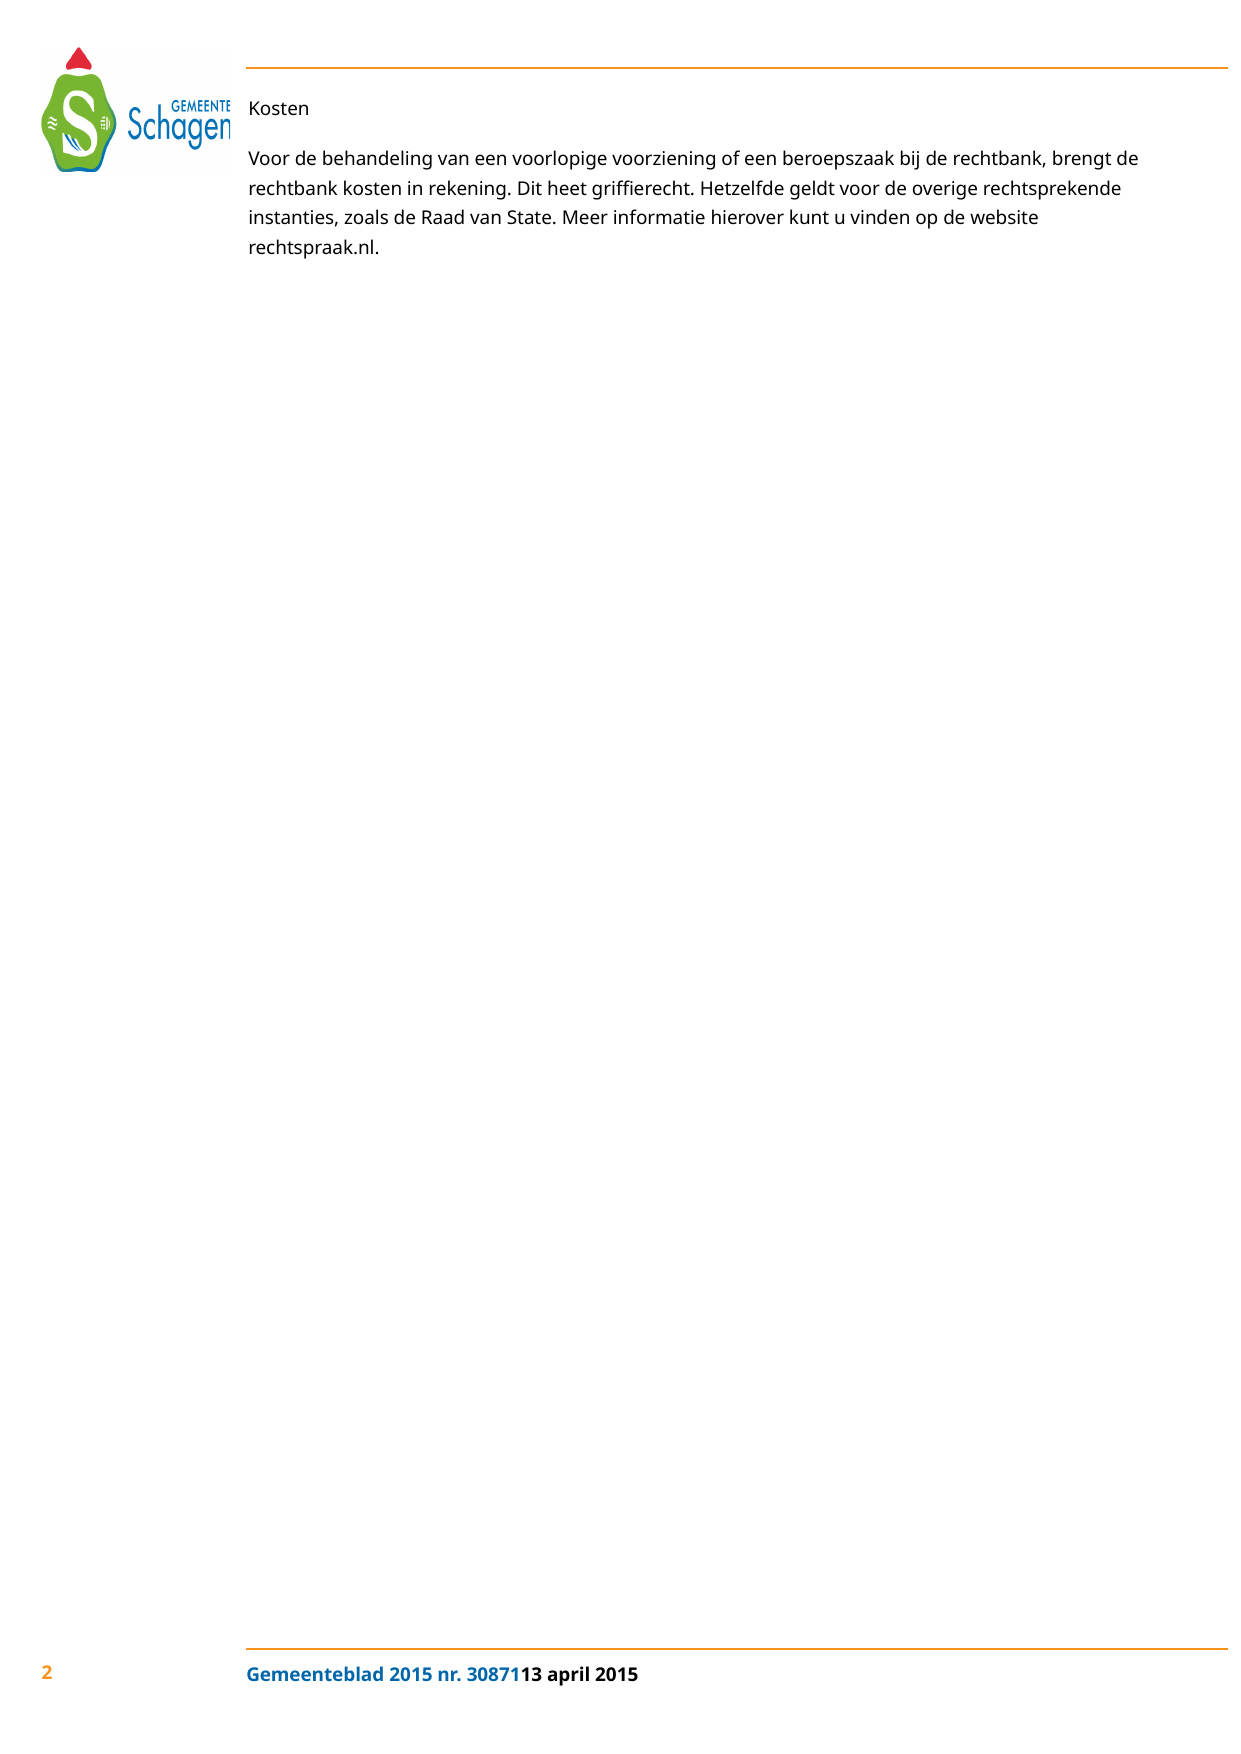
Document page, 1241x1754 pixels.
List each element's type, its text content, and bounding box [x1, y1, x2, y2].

text Voor de behandeling van een voorlopige voorziening of een beroepszaak bij de rechtbank, brengt de rechtbank kosten in rekening. Dit heet griffierecht. Hetzelfde geldt voor de overige rechtsprekende instanties, zoals de Raad van State. Meer informatie hierover kunt u vinden op de website rechtspraak.nl. [248, 145, 1152, 260]
picture [41, 47, 231, 172]
text Kosten [248, 95, 1152, 121]
